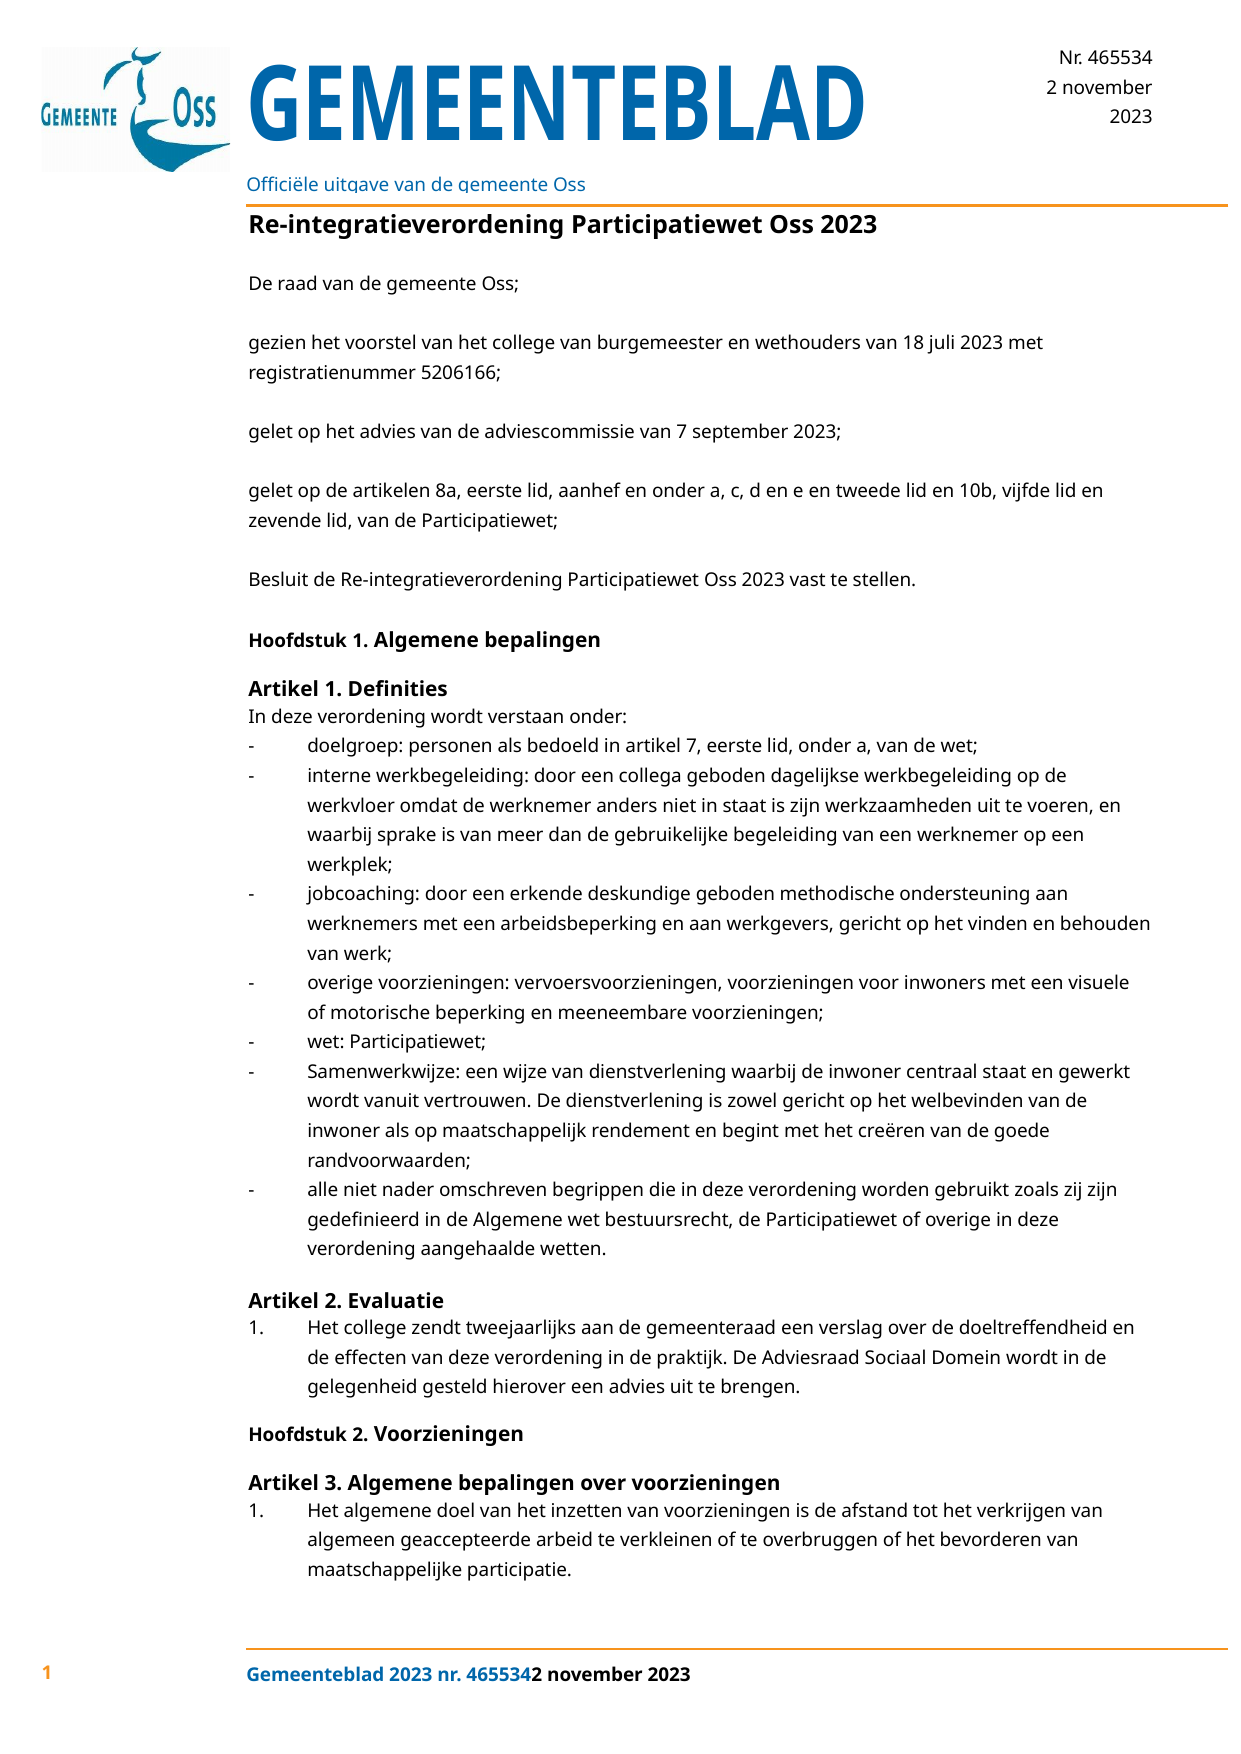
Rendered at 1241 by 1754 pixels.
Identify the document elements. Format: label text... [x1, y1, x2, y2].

text Re-integratieverordening Participatiewet Oss 2023 [248, 207, 1152, 241]
text Hoofdstuk 2. Voorzieningen [248, 1419, 1152, 1448]
list interne werkbegeleiding: door een collega geboden dagelijkse werkbegeleiding op de werkvloer omdat de werknemer anders niet in staat is zijn werkzaamheden uit te voeren, en waarbij sprake is van meer dan de gebruikelijke begeleiding van een werknemer op een werkplek; [248, 762, 1152, 877]
list Samenwerkwijze: een wijze van dienstverlening waarbij de inwoner centraal staat en gewerkt wordt vanuit vertrouwen. De dienstverlening is zowel gericht op het welbevinden van de inwoner als op maatschappelijk rendement en begint met het creëren van de goede randvoorwaarden; [248, 1058, 1152, 1172]
text Besluit de Re-integratieverordening Participatiewet Oss 2023 vast te stellen. [248, 566, 1152, 592]
text gelet op het advies van de adviescommissie van 7 september 2023; [248, 418, 1152, 444]
list doelgroep: personen als bedoeld in artikel 7, eerste lid, onder a, van de wet; [248, 733, 1152, 758]
list alle niet nader omschreven begrippen die in deze verordening worden gebruikt zoals zij zijn gedefinieerd in de Algemene wet bestuursrecht, de Participatiewet of overige in deze verordening aangehaalde wetten. [248, 1176, 1152, 1261]
list overige voorzieningen: vervoersvoorzieningen, voorzieningen voor inwoners met een visuele of motorische beperking en meeneembare voorzieningen; [248, 969, 1152, 1024]
list Het algemene doel van het inzetten van voorzieningen is de afstand tot het verkrijgen van algemeen geaccepteerde arbeid te verkleinen of te overbruggen of het bevorderen van maatschappelijke participatie. [248, 1497, 1152, 1582]
text Artikel 1. Definities [248, 674, 1152, 703]
text gelet op de artikelen 8a, eerste lid, aanhef en onder a, c, d en e en tweede lid en 10b, vijfde lid en zevende lid, van de Participatiewet; [248, 477, 1152, 533]
picture [41, 47, 231, 172]
text De raad van de gemeente Oss; [248, 270, 1152, 296]
text gezien het voorstel van het college van burgemeester en wethouders van 18 juli 2023 met registratienummer 5206166; [248, 329, 1152, 385]
text Hoofdstuk 1. Algemene bepalingen [248, 625, 1152, 654]
list Het college zendt tweejaarlijks aan de gemeenteraad een verslag over de doeltreffendheid en de effecten van deze verordening in de praktijk. De Adviesraad Sociaal Domein wordt in de gelegenheid gesteld hierover een advies uit te brengen. [248, 1314, 1152, 1399]
text Artikel 3. Algemene bepalingen over voorzieningen [248, 1468, 1152, 1497]
text In deze verordening wordt verstaan onder: [248, 703, 1152, 729]
list jobcoaching: door een erkende deskundige geboden methodische ondersteuning aan werknemers met een arbeidsbeperking en aan werkgevers, gericht op het vinden en behouden van werk; [248, 881, 1152, 965]
list wet: Participatiewet; [248, 1028, 1152, 1054]
text Artikel 2. Evaluatie [248, 1286, 1152, 1314]
